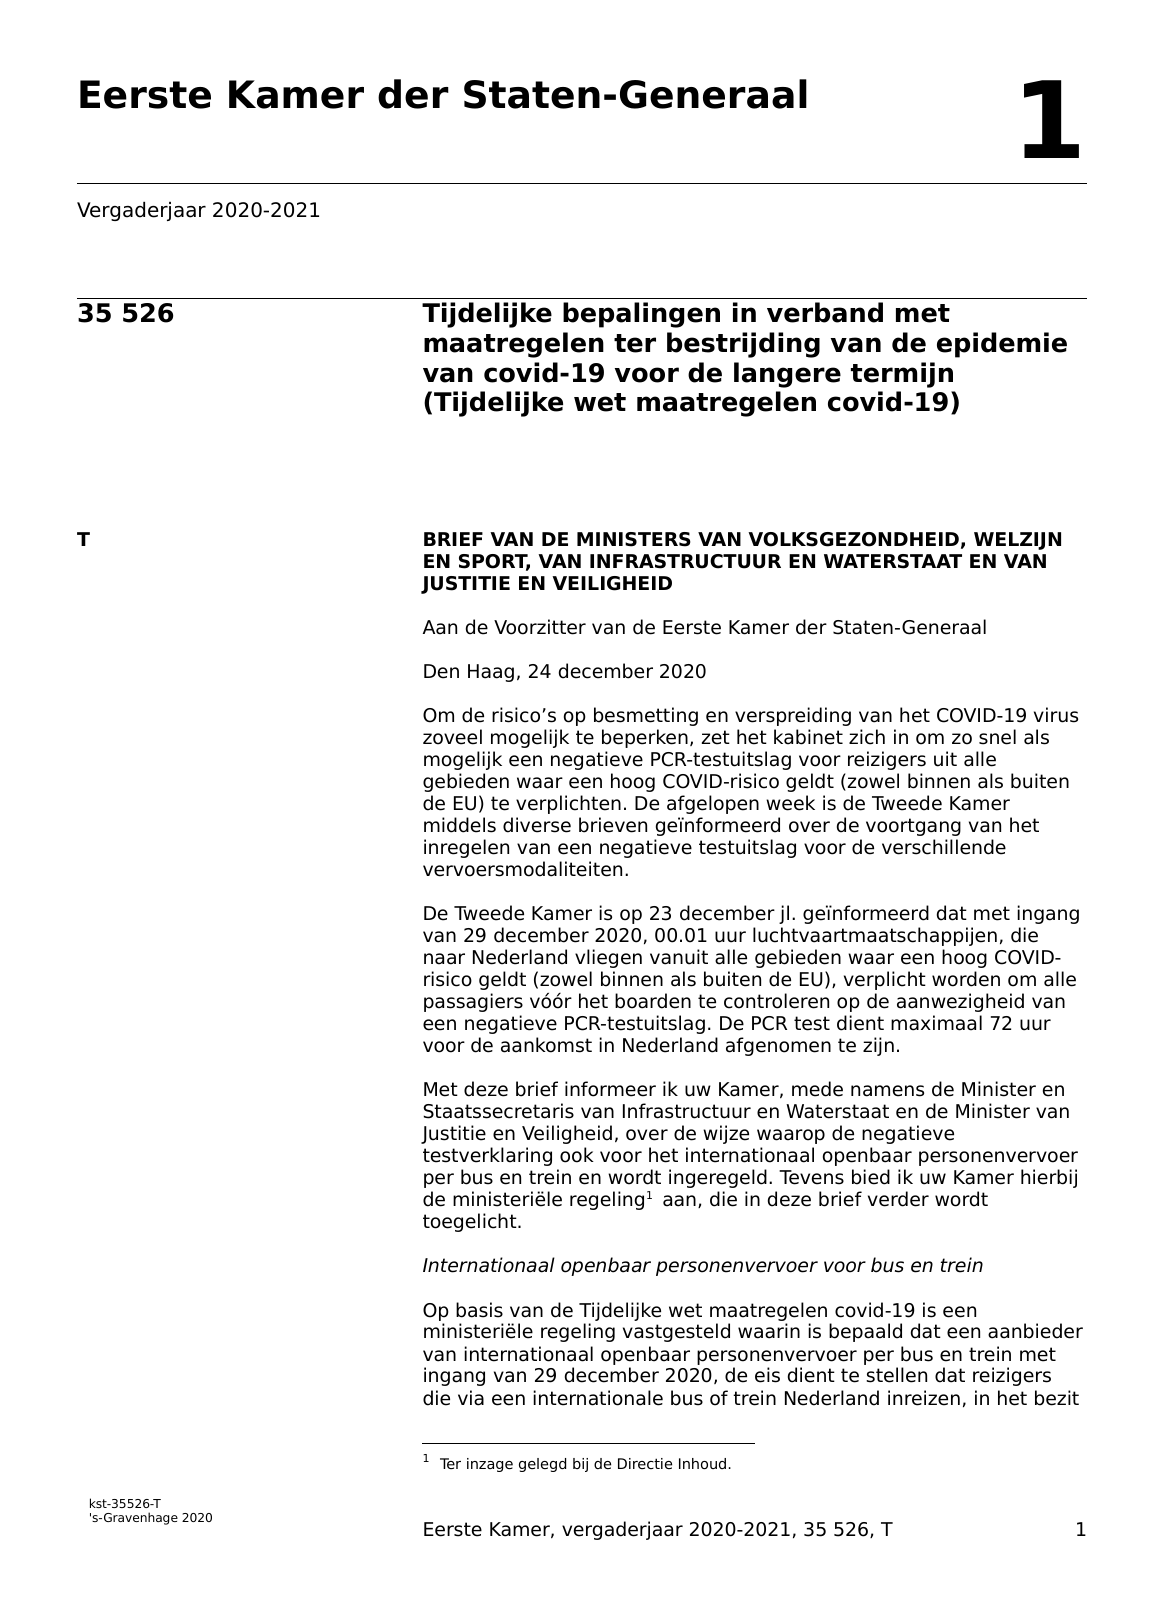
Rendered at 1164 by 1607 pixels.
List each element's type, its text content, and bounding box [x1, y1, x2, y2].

text Aan de Voorzitter van de Eerste Kamer der Staten-Generaal [422, 617, 1087, 639]
table_cell Vergaderjaar 2020-2021 [77, 184, 1087, 298]
table_header Eerste Kamer der Staten-Generaal [77, 59, 886, 183]
text Met deze brief informeer ik uw Kamer, mede namens de Minister en Staatssecretaris van Infrastructuur en Waterstaat en de Minister van Justitie en Veiligheid, over de wijze waarop de negatieve testverklaring ook voor het internationaal openbaar personenvervoer per bus en trein en wordt ingeregeld. Tevens bied ik uw Kamer hierbij de ministeriële regeling aan, die in deze brief verder wordt toegelicht. [422, 1079, 1087, 1233]
text kst-35526-T [88, 1497, 323, 1511]
subtitle Internationaal openbaar personenvervoer voor bus en trein [422, 1255, 1087, 1277]
text Om de risico’s op besmetting en verspreiding van het COVID-19 virus zoveel mogelijk te beperken, zet het kabinet zich in om zo snel als mogelijk een negatieve PCR-testuitslag voor reizigers uit alle gebieden waar een hoog COVID-risico geldt (zowel binnen als buiten de EU) te verplichten. De afgelopen week is de Tweede Kamer middels diverse brieven geïnformeerd over de voortgang van het inregelen van een negatieve testuitslag voor de verschillende vervoersmodaliteiten. [422, 705, 1087, 881]
text Ter inzage gelegd bij de Directie Inhoud. [422, 1452, 1087, 1474]
subtitle T BRIEF VAN DE MINISTERS VAN VOLKSGEZONDHEID, WELZIJN EN SPORT, VAN INFRASTRUCTUUR EN WATERSTAAT EN VAN JUSTITIE EN VEILIGHEID [77, 529, 1087, 595]
text Op basis van de Tijdelijke wet maatregelen covid-19 is een ministeriële regeling vastgesteld waarin is bepaald dat een aanbieder van internationaal openbaar personenvervoer per bus en trein met ingang van 29 december 2020, de eis dient te stellen dat reizigers die via een internationale bus of trein Nederland inreizen, in het bezit [422, 1299, 1087, 1409]
text Den Haag, 24 december 2020 [422, 661, 1087, 683]
table_header 1 [886, 59, 1087, 183]
text De Tweede Kamer is op 23 december jl. geïnformeerd dat met ingang van 29 december 2020, 00.01 uur luchtvaartmaatschappijen, die naar Nederland vliegen vanuit alle gebieden waar een hoog COVID-risico geldt (zowel binnen als buiten de EU), verplicht worden om alle passagiers vóór het boarden te controleren op de aanwezigheid van een negatieve PCR-testuitslag. De PCR test dient maximaal 72 uur voor de aankomst in Nederland afgenomen te zijn. [422, 903, 1087, 1057]
text 's-Gravenhage 2020 [88, 1511, 323, 1525]
subtitle 35 526 Tijdelijke bepalingen in verband met maatregelen ter bestrijding van de epidemie van covid-19 voor de langere termijn (Tijdelijke wet maatregelen covid-19) [77, 299, 1087, 418]
